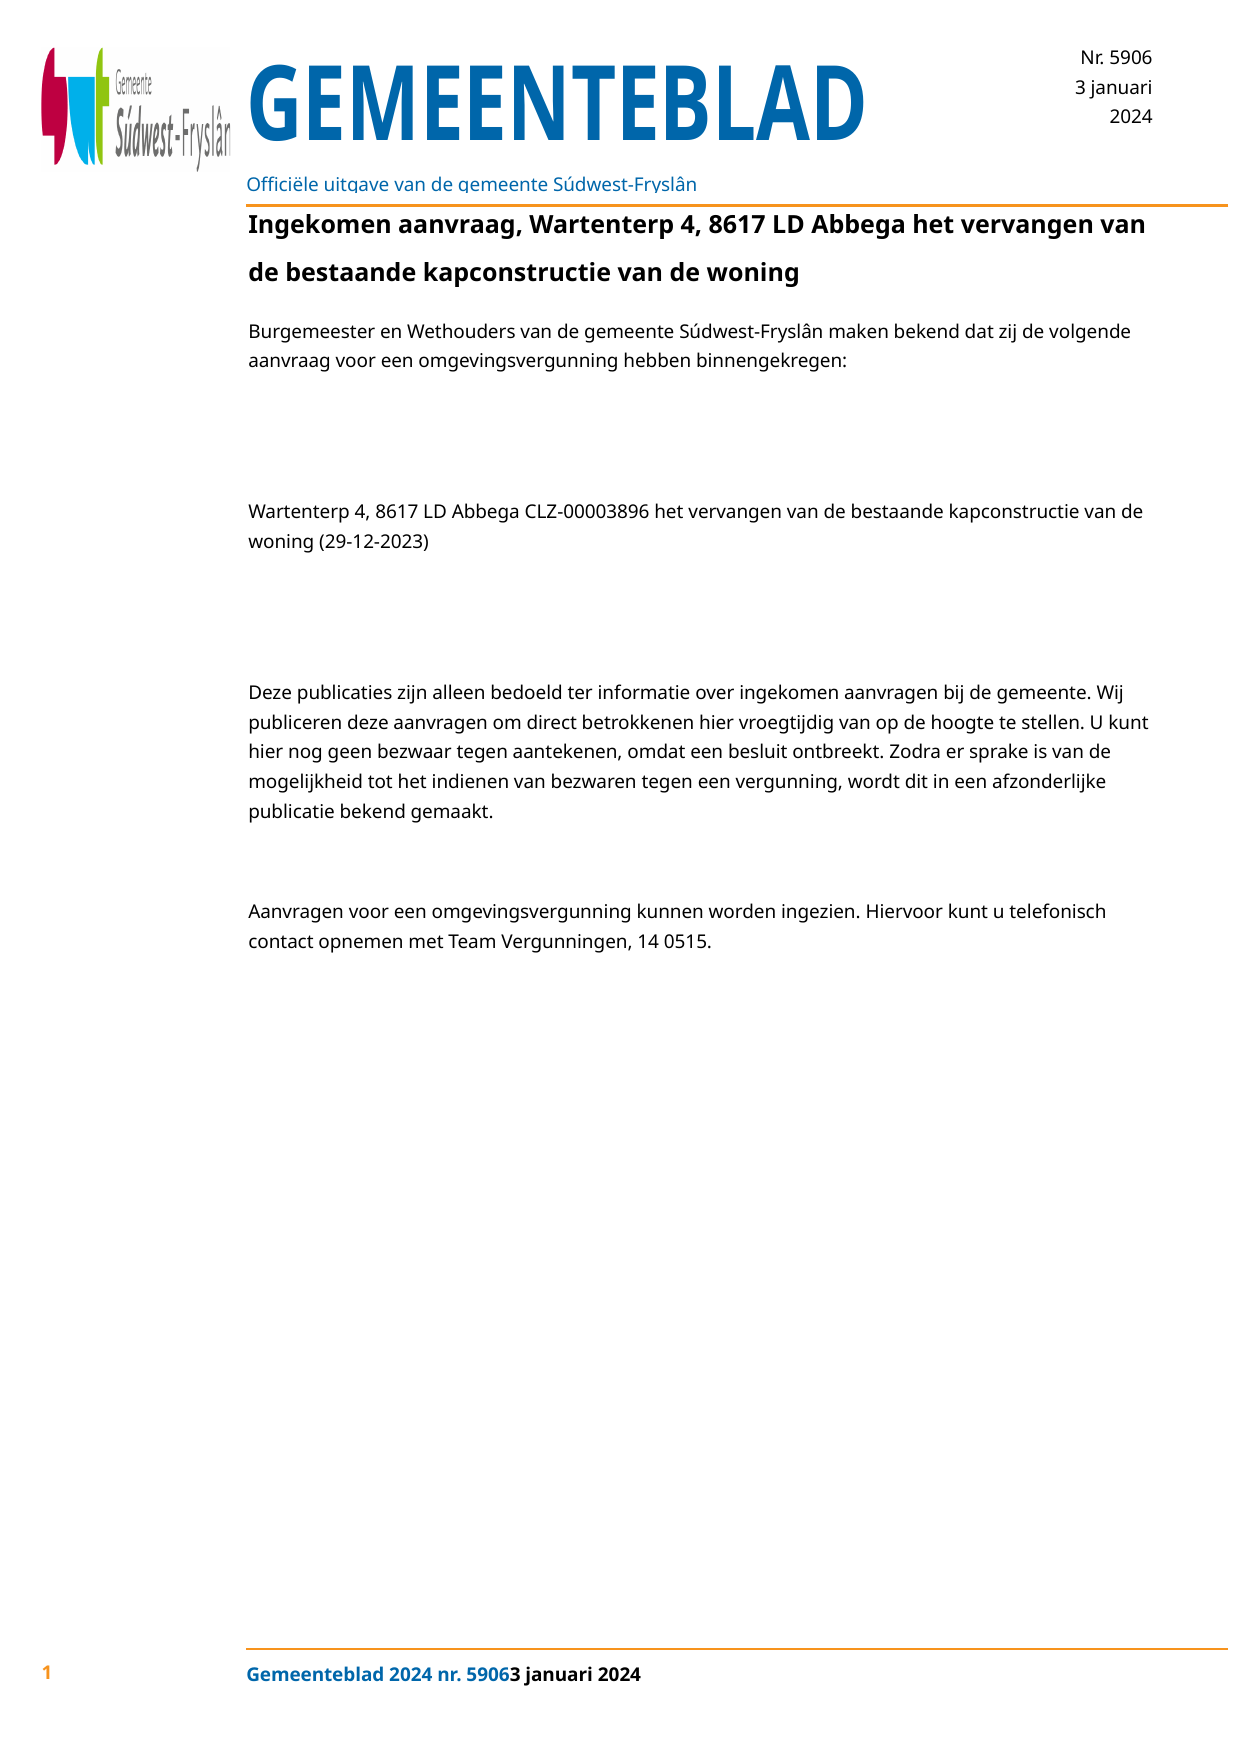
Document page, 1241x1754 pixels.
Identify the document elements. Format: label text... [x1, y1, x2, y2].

text Aanvragen voor een omgevingsvergunning kunnen worden ingezien. Hiervoor kunt u telefonisch contact opnemen met Team Vergunningen, 14 0515. [248, 899, 1152, 954]
picture [41, 47, 231, 172]
text Wartenterp 4, 8617 LD Abbega CLZ-00003896 het vervangen van de bestaande kapconstructie van de woning (29-12-2023) [248, 499, 1152, 554]
text Burgemeester en Wethouders van de gemeente Súdwest-Fryslân maken bekend dat zij de volgende aanvraag voor een omgevingsvergunning hebben binnengekregen: [248, 318, 1152, 373]
text Ingekomen aanvraag, Wartenterp 4, 8617 LD Abbega het vervangen van de bestaande kapconstructie van de woning [248, 207, 1152, 288]
text Deze publicaties zijn alleen bedoeld ter informatie over ingekomen aanvragen bij de gemeente. Wij publiceren deze aanvragen om direct betrokkenen hier vroegtijdig van op de hoogte te stellen. U kunt hier nog geen bezwaar tegen aantekenen, omdat een besluit ontbreekt. Zodra er sprake is van de mogelijkheid tot het indienen van bezwaren tegen een vergunning, wordt dit in een afzonderlijke publicatie bekend gemaakt. [248, 679, 1152, 824]
